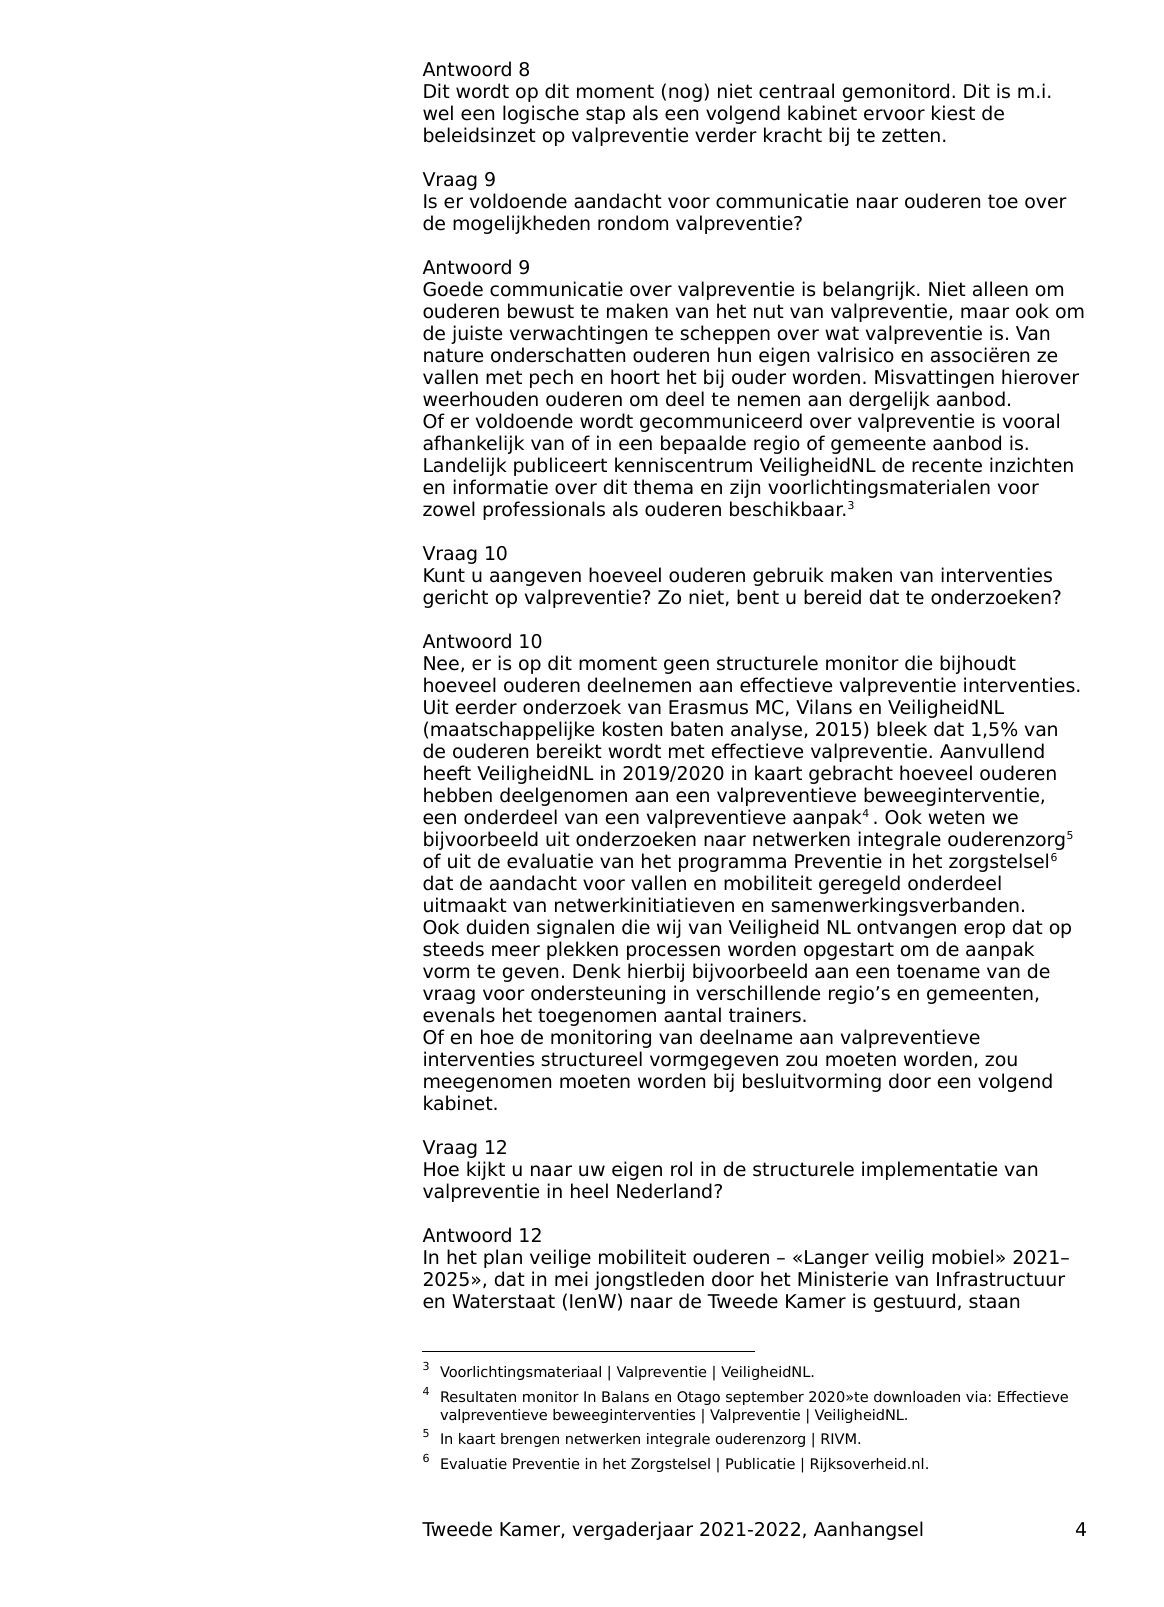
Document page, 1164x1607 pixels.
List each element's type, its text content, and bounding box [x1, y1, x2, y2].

text Vraag 9 [422, 169, 1087, 191]
text Dit wordt op dit moment (nog) niet centraal gemonitord. Dit is m.i. wel een logische stap als een volgend kabinet ervoor kiest de beleidsinzet op valpreventie verder kracht bij te zetten. [422, 81, 1087, 147]
text Of en hoe de monitoring van deelname aan valpreventieve interventies structureel vormgegeven zou moeten worden, zou meegenomen moeten worden bij besluitvorming door een volgend kabinet. [422, 1027, 1087, 1115]
text Ook duiden signalen die wij van Veiligheid NL ontvangen erop dat op steeds meer plekken processen worden opgestart om de aanpak vorm te geven. Denk hierbij bijvoorbeeld aan een toename van de vraag voor ondersteuning in verschillende regio’s en gemeenten, evenals het toegenomen aantal trainers. [422, 917, 1087, 1027]
text Is er voldoende aandacht voor communicatie naar ouderen toe over de mogelijkheden rondom valpreventie? [422, 191, 1087, 235]
text Of er voldoende wordt gecommuniceerd over valpreventie is vooral afhankelijk van of in een bepaalde regio of gemeente aanbod is. Landelijk publiceert kenniscentrum VeiligheidNL de recente inzichten en informatie over dit thema en zijn voorlichtingsmaterialen voor zowel professionals als ouderen beschikbaar. [422, 411, 1087, 521]
text Resultaten monitor In Balans en Otago september 2020»te downloaden via: Effectieve valpreventieve beweeginterventies | Valpreventie | VeiligheidNL. [422, 1385, 1087, 1424]
text Antwoord 9 [422, 257, 1087, 279]
text Antwoord 12 [422, 1225, 1087, 1247]
text Antwoord 10 [422, 631, 1087, 653]
text Nee, er is op dit moment geen structurele monitor die bijhoudt hoeveel ouderen deelnemen aan effectieve valpreventie interventies. Uit eerder onderzoek van Erasmus MC, Vilans en VeiligheidNL (maatschappelijke kosten baten analyse, 2015) bleek dat 1,5% van de ouderen bereikt wordt met effectieve valpreventie. Aanvullend heeft VeiligheidNL in 2019/2020 in kaart gebracht hoeveel ouderen hebben deelgenomen aan een valpreventieve beweeginterventie, een onderdeel van een valpreventieve aanpak. Ook weten we bijvoorbeeld uit onderzoeken naar netwerken integrale ouderenzorg of uit de evaluatie van het programma Preventie in het zorgstelsel dat de aandacht voor vallen en mobiliteit geregeld onderdeel uitmaakt van netwerkinitiatieven en samenwerkingsverbanden. [422, 653, 1087, 917]
text In het plan veilige mobiliteit ouderen – «Langer veilig mobiel» 2021–2025», dat in mei jongstleden door het Ministerie van Infrastructuur en Waterstaat (IenW) naar de Tweede Kamer is gestuurd, staan [422, 1247, 1087, 1313]
text Evaluatie Preventie in het Zorgstelsel | Publicatie | Rijksoverheid.nl. [422, 1452, 1087, 1474]
text In kaart brengen netwerken integrale ouderenzorg | RIVM. [422, 1427, 1087, 1449]
text Goede communicatie over valpreventie is belangrijk. Niet alleen om ouderen bewust te maken van het nut van valpreventie, maar ook om de juiste verwachtingen te scheppen over wat valpreventie is. Van nature onderschatten ouderen hun eigen valrisico en associëren ze vallen met pech en hoort het bij ouder worden. Misvattingen hierover weerhouden ouderen om deel te nemen aan dergelijk aanbod. [422, 279, 1087, 411]
text Vraag 12 [422, 1137, 1087, 1159]
text Kunt u aangeven hoeveel ouderen gebruik maken van interventies gericht op valpreventie? Zo niet, bent u bereid dat te onderzoeken? [422, 565, 1087, 609]
text Vraag 10 [422, 543, 1087, 565]
text Voorlichtingsmateriaal | Valpreventie | VeiligheidNL. [422, 1360, 1087, 1382]
text Antwoord 8 [422, 59, 1087, 81]
text Hoe kijkt u naar uw eigen rol in de structurele implementatie van valpreventie in heel Nederland? [422, 1159, 1087, 1203]
